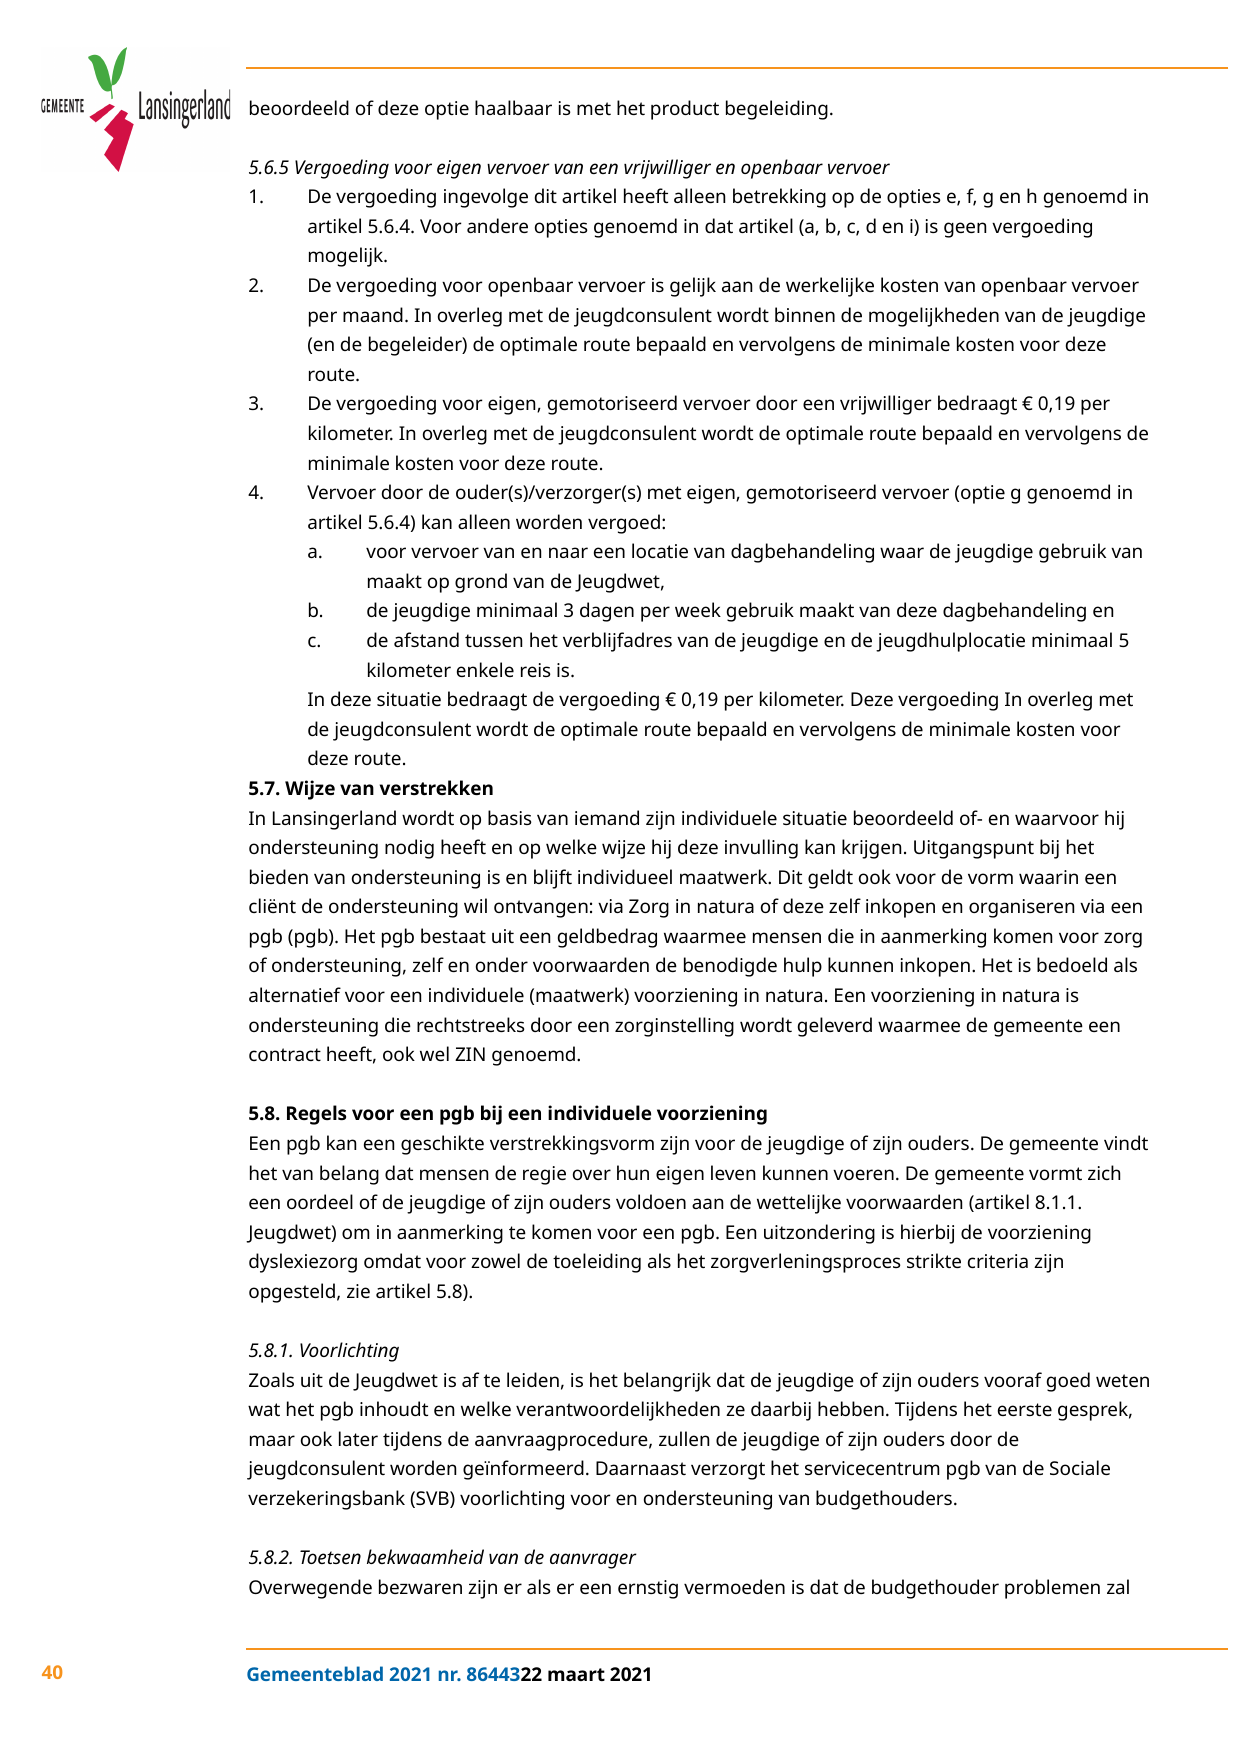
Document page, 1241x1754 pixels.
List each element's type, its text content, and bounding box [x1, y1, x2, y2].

list De vergoeding ingevolge dit artikel heeft alleen betrekking op de opties e, f, g en h genoemd in artikel 5.6.4. Voor andere opties genoemd in dat artikel (a, b, c, d en i) is geen vergoeding mogelijk. [248, 183, 1152, 268]
list voor vervoer van en naar een locatie van dagbehandeling waar de jeugdige gebruik van maakt op grond van de Jeugdwet, [307, 538, 1152, 594]
text 5.8.2. Toetsen bekwaamheid van de aanvrager [248, 1544, 1152, 1570]
list de jeugdige minimaal 3 dagen per week gebruik maakt van deze dagbehandeling en [307, 598, 1152, 623]
text In Lansingerland wordt op basis van iemand zijn individuele situatie beoordeeld of- en waarvoor hij ondersteuning nodig heeft en op welke wijze hij deze invulling kan krijgen. Uitgangspunt bij het bieden van ondersteuning is en blijft individueel maatwerk. Dit geldt ook voor de vorm waarin een cliënt de ondersteuning wil ontvangen: via Zorg in natura of deze zelf inkopen en organiseren via een pgb (pgb). Het pgb bestaat uit een geldbedrag waarmee mensen die in aanmerking komen voor zorg of ondersteuning, zelf en onder voorwaarden de benodigde hulp kunnen inkopen. Het is bedoeld als alternatief voor een individuele (maatwerk) voorziening in natura. Een voorziening in natura is ondersteuning die rechtstreeks door een zorginstelling wordt geleverd waarmee de gemeente een contract heeft, ook wel ZIN genoemd. [248, 805, 1152, 1067]
list De vergoeding voor openbaar vervoer is gelijk aan de werkelijke kosten van openbaar vervoer per maand. In overleg met de jeugdconsulent wordt binnen de mogelijkheden van de jeugdige (en de begeleider) de optimale route bepaald en vervolgens de minimale kosten voor deze route. [248, 272, 1152, 387]
text 5.8.1. Voorlichting [248, 1337, 1152, 1363]
list de afstand tussen het verblijfadres van de jeugdige en de jeugdhulplocatie minimaal 5 kilometer enkele reis is. [307, 627, 1152, 683]
text 5.7. Wijze van verstrekken [248, 775, 1152, 801]
list De vergoeding voor eigen, gemotoriseerd vervoer door een vrijwilliger bedraagt € 0,19 per kilometer. In overleg met de jeugdconsulent wordt de optimale route bepaald en vervolgens de minimale kosten voor deze route. [248, 391, 1152, 476]
text Een pgb kan een geschikte verstrekkingsvorm zijn voor de jeugdige of zijn ouders. De gemeente vindt het van belang dat mensen de regie over hun eigen leven kunnen voeren. De gemeente vormt zich een oordeel of de jeugdige of zijn ouders voldoen aan de wettelijke voorwaarden (artikel 8.1.1. Jeugdwet) om in aanmerking te komen voor een pgb. Een uitzondering is hierbij de voorziening dyslexiezorg omdat voor zowel de toeleiding als het zorgverleningsproces strikte criteria zijn opgesteld, zie artikel 5.8). [248, 1130, 1152, 1304]
text 5.8. Regels voor een pgb bij een individuele voorziening [248, 1101, 1152, 1126]
picture [41, 47, 231, 172]
text 5.6.5 Vergoeding voor eigen vervoer van een vrijwilliger en openbaar vervoer [248, 154, 1152, 180]
text Overwegende bezwaren zijn er als er een ernstig vermoeden is dat de budgethouder problemen zal [248, 1574, 1152, 1600]
text Zoals uit de Jeugdwet is af te leiden, is het belangrijk dat de jeugdige of zijn ouders vooraf goed weten wat het pgb inhoudt en welke verantwoordelijkheden ze daarbij hebben. Tijdens het eerste gesprek, maar ook later tijdens de aanvraagprocedure, zullen de jeugdige of zijn ouders door de jeugdconsulent worden geïnformeerd. Daarnaast verzorgt het servicecentrum pgb van de Sociale verzekeringsbank (SVB) voorlichting voor en ondersteuning van budgethouders. [248, 1367, 1152, 1511]
list In deze situatie bedraagt de vergoeding € 0,19 per kilometer. Deze vergoeding In overleg met de jeugdconsulent wordt de optimale route bepaald en vervolgens de minimale kosten voor deze route. [248, 686, 1152, 771]
text beoordeeld of deze optie haalbaar is met het product begeleiding. [248, 95, 1152, 121]
list Vervoer door de ouder(s)/verzorger(s) met eigen, gemotoriseerd vervoer (optie g genoemd in artikel 5.6.4) kan alleen worden vergoed: [248, 479, 1152, 535]
